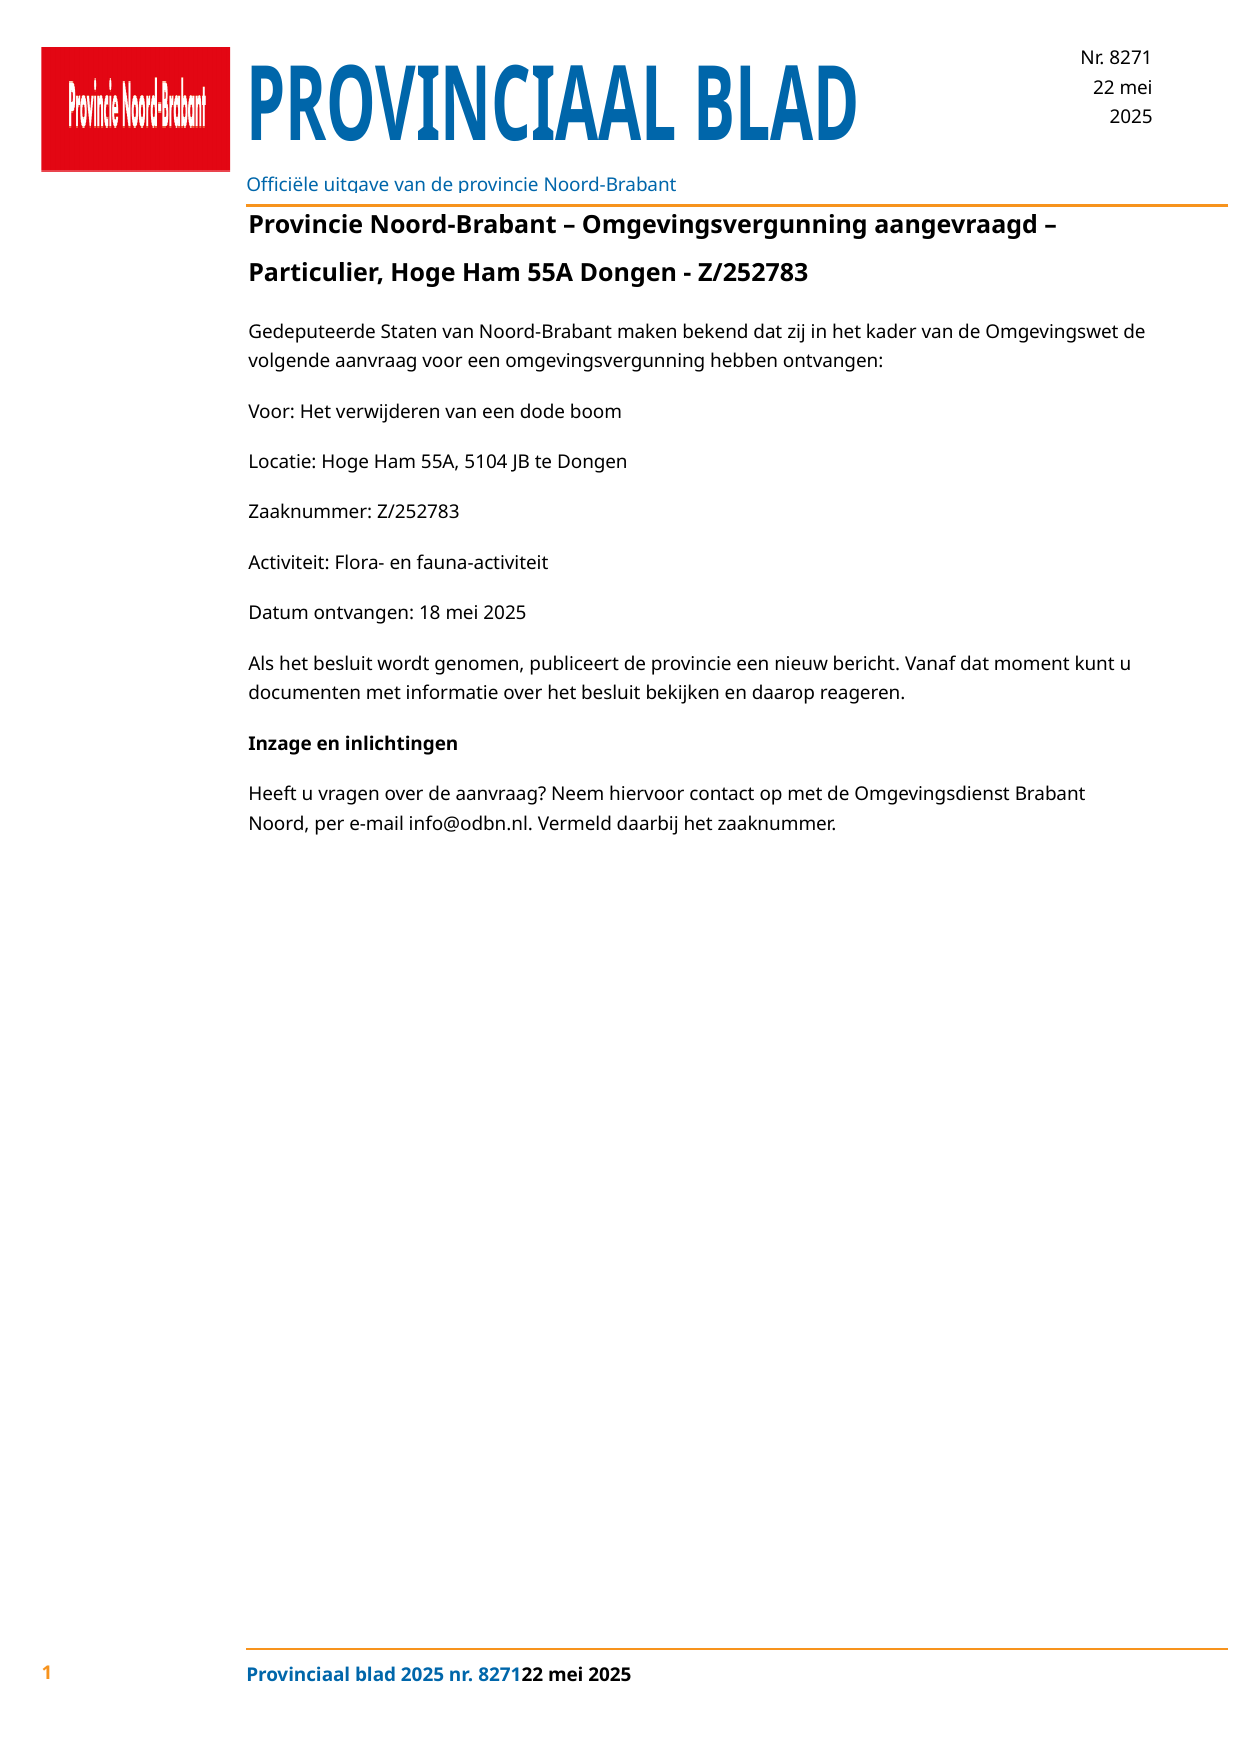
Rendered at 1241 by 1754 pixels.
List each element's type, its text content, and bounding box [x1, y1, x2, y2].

picture [41, 47, 231, 172]
text Voor: Het verwijderen van een dode boom [248, 398, 1152, 424]
text Zaaknummer: Z/252783 [248, 499, 1152, 524]
text Inzage en inlichtingen [248, 730, 1152, 756]
text Heeft u vragen over de aanvraag? Neem hiervoor contact op met de Omgevingsdienst Brabant Noord, per e-mail info@odbn.nl. Vermeld daarbij het zaaknummer. [248, 780, 1152, 836]
text Provincie Noord-Brabant – Omgevingsvergunning aangevraagd – Particulier, Hoge Ham 55A Dongen - Z/252783 [248, 207, 1152, 288]
text Als het besluit wordt genomen, publiceert de provincie een nieuw bericht. Vanaf dat moment kunt u documenten met informatie over het besluit bekijken en daarop reageren. [248, 650, 1152, 705]
text Locatie: Hoge Ham 55A, 5104 JB te Dongen [248, 448, 1152, 474]
text Activiteit: Flora- en fauna-activiteit [248, 549, 1152, 575]
text Gedeputeerde Staten van Noord-Brabant maken bekend dat zij in het kader van de Omgevingswet de volgende aanvraag voor een omgevingsvergunning hebben ontvangen: [248, 318, 1152, 373]
text Datum ontvangen: 18 mei 2025 [248, 599, 1152, 625]
